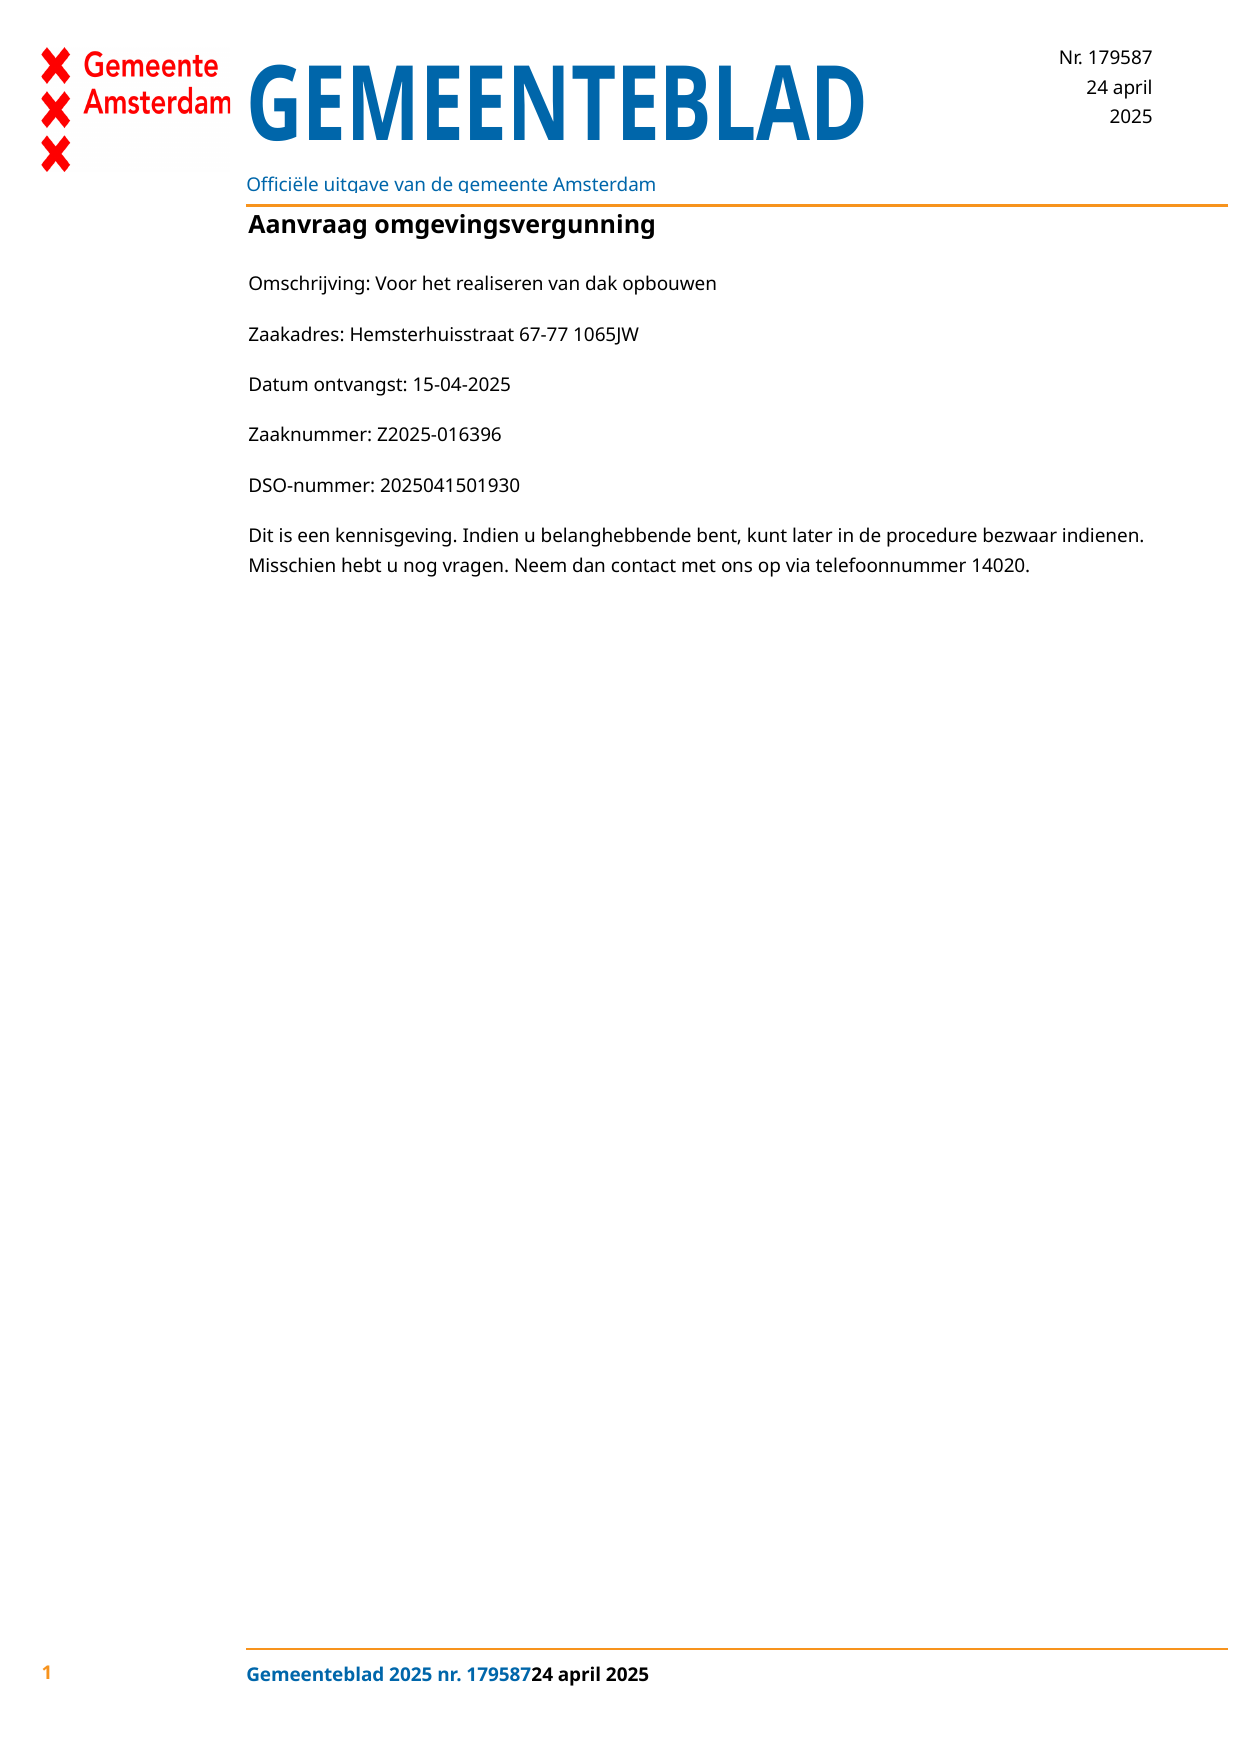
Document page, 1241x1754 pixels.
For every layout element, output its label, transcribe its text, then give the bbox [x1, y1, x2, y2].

text DSO-nummer: 2025041501930 [248, 472, 1152, 498]
text Zaakadres: Hemsterhuisstraat 67-77 1065JW [248, 321, 1152, 346]
text Omschrijving: Voor het realiseren van dak opbouwen [248, 270, 1152, 296]
text Datum ontvangst: 15-04-2025 [248, 371, 1152, 397]
text Dit is een kennisgeving. Indien u belanghebbende bent, kunt later in de procedure bezwaar indienen. Misschien hebt u nog vragen. Neem dan contact met ons op via telefoonnummer 14020. [248, 522, 1152, 578]
text Aanvraag omgevingsvergunning [248, 207, 1152, 241]
text Zaaknummer: Z2025-016396 [248, 422, 1152, 447]
picture [41, 47, 231, 172]
